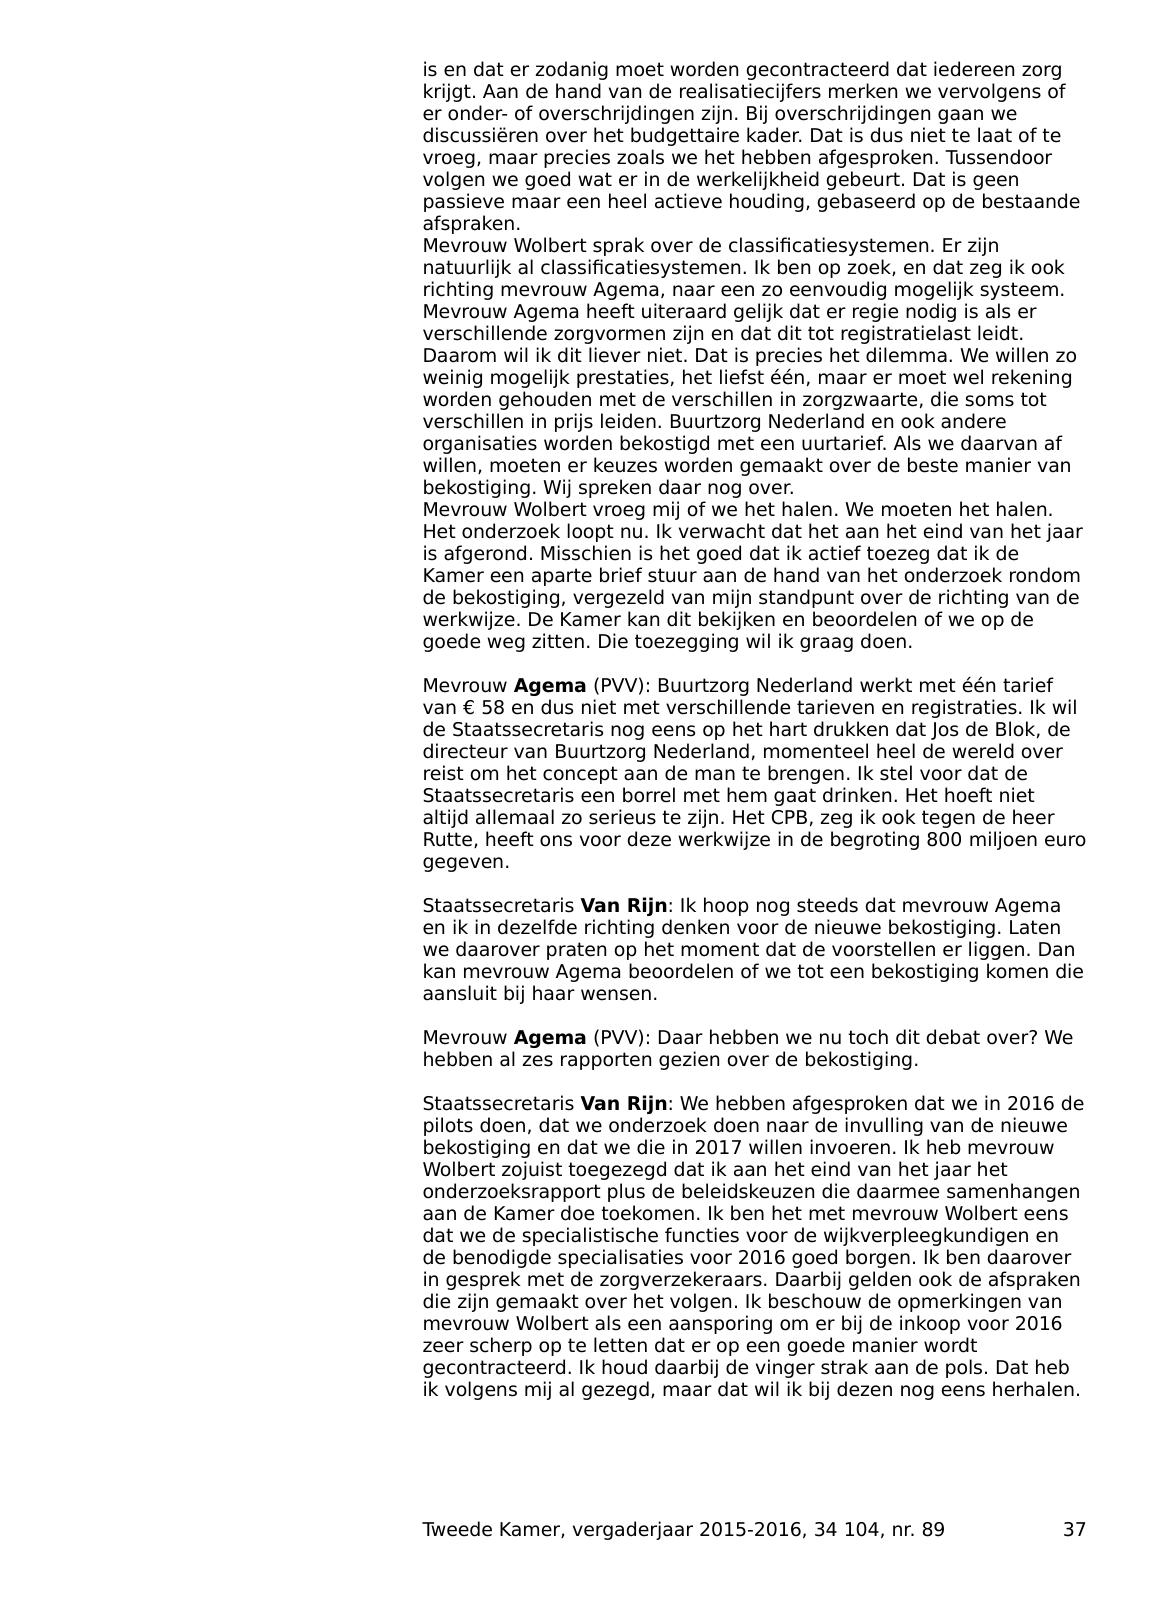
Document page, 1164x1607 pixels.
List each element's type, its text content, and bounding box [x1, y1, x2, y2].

text Mevrouw Wolbert sprak over de classificatiesystemen. Er zijn natuurlijk al classificatiesystemen. Ik ben op zoek, en dat zeg ik ook richting mevrouw Agema, naar een zo eenvoudig mogelijk systeem. Mevrouw Agema heeft uiteraard gelijk dat er regie nodig is als er verschillende zorgvormen zijn en dat dit tot registratielast leidt. Daarom wil ik dit liever niet. Dat is precies het dilemma. We willen zo weinig mogelijk prestaties, het liefst één, maar er moet wel rekening worden gehouden met de verschillen in zorgzwaarte, die soms tot verschillen in prijs leiden. Buurtzorg Nederland en ook andere organisaties worden bekostigd met een uurtarief. Als we daarvan af willen, moeten er keuzes worden gemaakt over de beste manier van bekostiging. Wij spreken daar nog over. [422, 235, 1087, 499]
text Staatssecretaris Van Rijn: We hebben afgesproken dat we in 2016 de pilots doen, dat we onderzoek doen naar de invulling van de nieuwe bekostiging en dat we die in 2017 willen invoeren. Ik heb mevrouw Wolbert zojuist toegezegd dat ik aan het eind van het jaar het onderzoeksrapport plus de beleidskeuzen die daarmee samenhangen aan de Kamer doe toekomen. Ik ben het met mevrouw Wolbert eens dat we de specialistische functies voor de wijkverpleegkundigen en de benodigde specialisaties voor 2016 goed borgen. Ik ben daarover in gesprek met de zorgverzekeraars. Daarbij gelden ook de afspraken die zijn gemaakt over het volgen. Ik beschouw de opmerkingen van mevrouw Wolbert als een aansporing om er bij de inkoop voor 2016 zeer scherp op te letten dat er op een goede manier wordt gecontracteerd. Ik houd daarbij de vinger strak aan de pols. Dat heb ik volgens mij al gezegd, maar dat wil ik bij dezen nog eens herhalen. [422, 1093, 1087, 1401]
text Mevrouw Agema (PVV): Daar hebben we nu toch dit debat over? We hebben al zes rapporten gezien over de bekostiging. [422, 1027, 1087, 1071]
text Mevrouw Wolbert vroeg mij of we het halen. We moeten het halen. Het onderzoek loopt nu. Ik verwacht dat het aan het eind van het jaar is afgerond. Misschien is het goed dat ik actief toezeg dat ik de Kamer een aparte brief stuur aan de hand van het onderzoek rondom de bekostiging, vergezeld van mijn standpunt over de richting van de werkwijze. De Kamer kan dit bekijken en beoordelen of we op de goede weg zitten. Die toezegging wil ik graag doen. [422, 499, 1087, 652]
text Mevrouw Agema (PVV): Buurtzorg Nederland werkt met één tarief van € 58 en dus niet met verschillende tarieven en registraties. Ik wil de Staatssecretaris nog eens op het hart drukken dat Jos de Blok, de directeur van Buurtzorg Nederland, momenteel heel de wereld over reist om het concept aan de man te brengen. Ik stel voor dat de Staatssecretaris een borrel met hem gaat drinken. Het hoeft niet altijd allemaal zo serieus te zijn. Het CPB, zeg ik ook tegen de heer Rutte, heeft ons voor deze werkwijze in de begroting 800 miljoen euro gegeven. [422, 675, 1087, 872]
text Staatssecretaris Van Rijn: Ik hoop nog steeds dat mevrouw Agema en ik in dezelfde richting denken voor de nieuwe bekostiging. Laten we daarover praten op het moment dat de voorstellen er liggen. Dan kan mevrouw Agema beoordelen of we tot een bekostiging komen die aansluit bij haar wensen. [422, 895, 1087, 1004]
text is en dat er zodanig moet worden gecontracteerd dat iedereen zorg krijgt. Aan de hand van de realisatiecijfers merken we vervolgens of er onder- of overschrijdingen zijn. Bij overschrijdingen gaan we discussiëren over het budgettaire kader. Dat is dus niet te laat of te vroeg, maar precies zoals we het hebben afgesproken. Tussendoor volgen we goed wat er in de werkelijkheid gebeurt. Dat is geen passieve maar een heel actieve houding, gebaseerd op de bestaande afspraken. [422, 59, 1087, 235]
